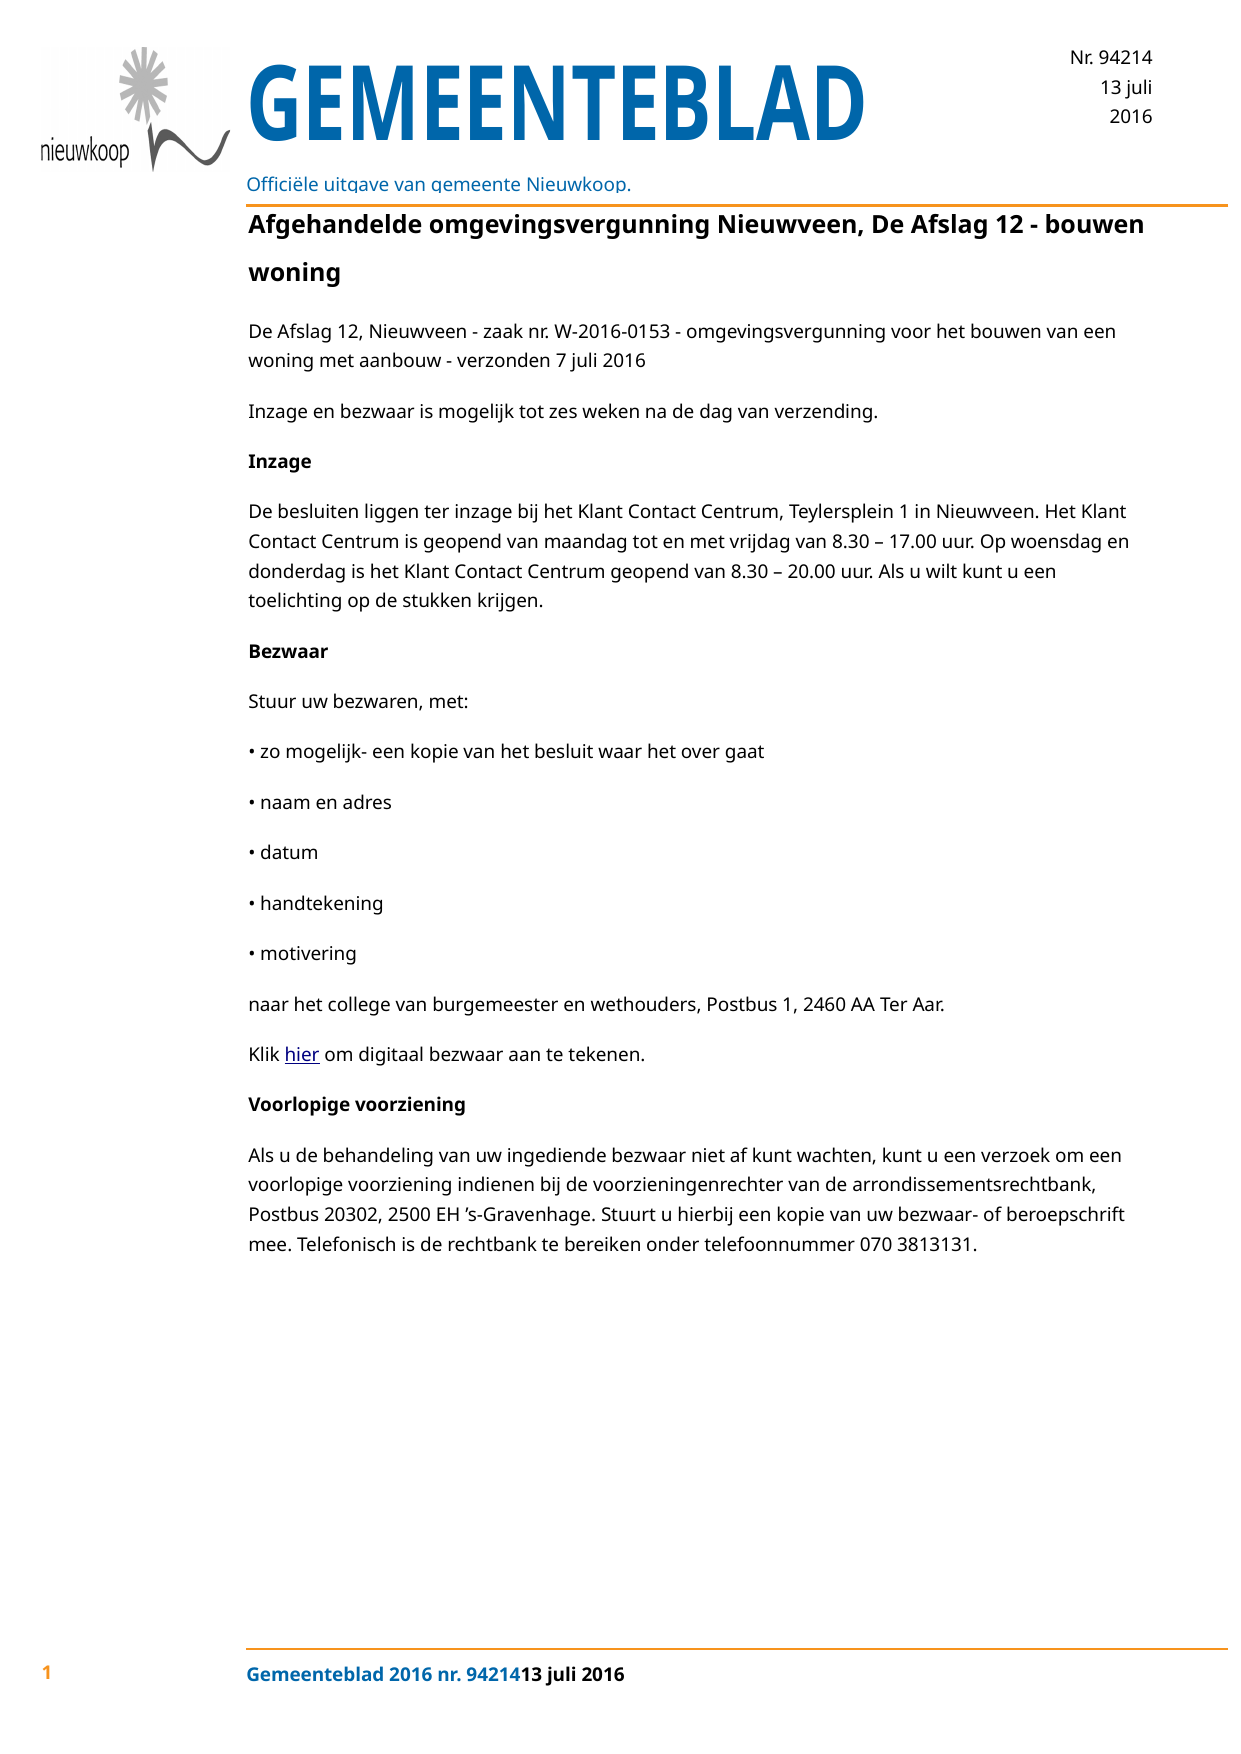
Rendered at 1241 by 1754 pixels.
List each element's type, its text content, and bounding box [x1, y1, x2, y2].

text naar het college van burgemeester en wethouders, Postbus 1, 2460 AA Ter Aar. [248, 991, 1152, 1017]
text Stuur uw bezwaren, met: [248, 688, 1152, 714]
text Inzage en bezwaar is mogelijk tot zes weken na de dag van verzending. [248, 398, 1152, 424]
text • naam en adres [248, 789, 1152, 815]
picture [41, 47, 231, 172]
text Als u de behandeling van uw ingediende bezwaar niet af kunt wachten, kunt u een verzoek om een voorlopige voorziening indienen bij de voorzieningenrechter van de arrondissementsrechtbank, Postbus 20302, 2500 EH ’s-Gravenhage. Stuurt u hierbij een kopie van uw bezwaar- of beroepschrift mee. Telefonisch is de rechtbank te bereiken onder telefoonnummer 070 3813131. [248, 1142, 1152, 1257]
text Inzage [248, 448, 1152, 474]
text Bezwaar [248, 638, 1152, 664]
text • motivering [248, 940, 1152, 966]
text De Afslag 12, Nieuwveen - zaak nr. W-2016-0153 - omgevingsvergunning voor het bouwen van een woning met aanbouw - verzonden 7 juli 2016 [248, 318, 1152, 373]
text • datum [248, 839, 1152, 865]
text Afgehandelde omgevingsvergunning Nieuwveen, De Afslag 12 - bouwen woning [248, 207, 1152, 288]
text • zo mogelijk- een kopie van het besluit waar het over gaat [248, 739, 1152, 764]
text Voorlopige voorziening [248, 1092, 1152, 1117]
text • handtekening [248, 890, 1152, 916]
text De besluiten liggen ter inzage bij het Klant Contact Centrum, Teylersplein 1 in Nieuwveen. Het Klant Contact Centrum is geopend van maandag tot en met vrijdag van 8.30 – 17.00 uur. Op woensdag en donderdag is het Klant Contact Centrum geopend van 8.30 – 20.00 uur. Als u wilt kunt u een toelichting op de stukken krijgen. [248, 499, 1152, 613]
text Klik hier om digitaal bezwaar aan te tekenen. [248, 1041, 1152, 1067]
